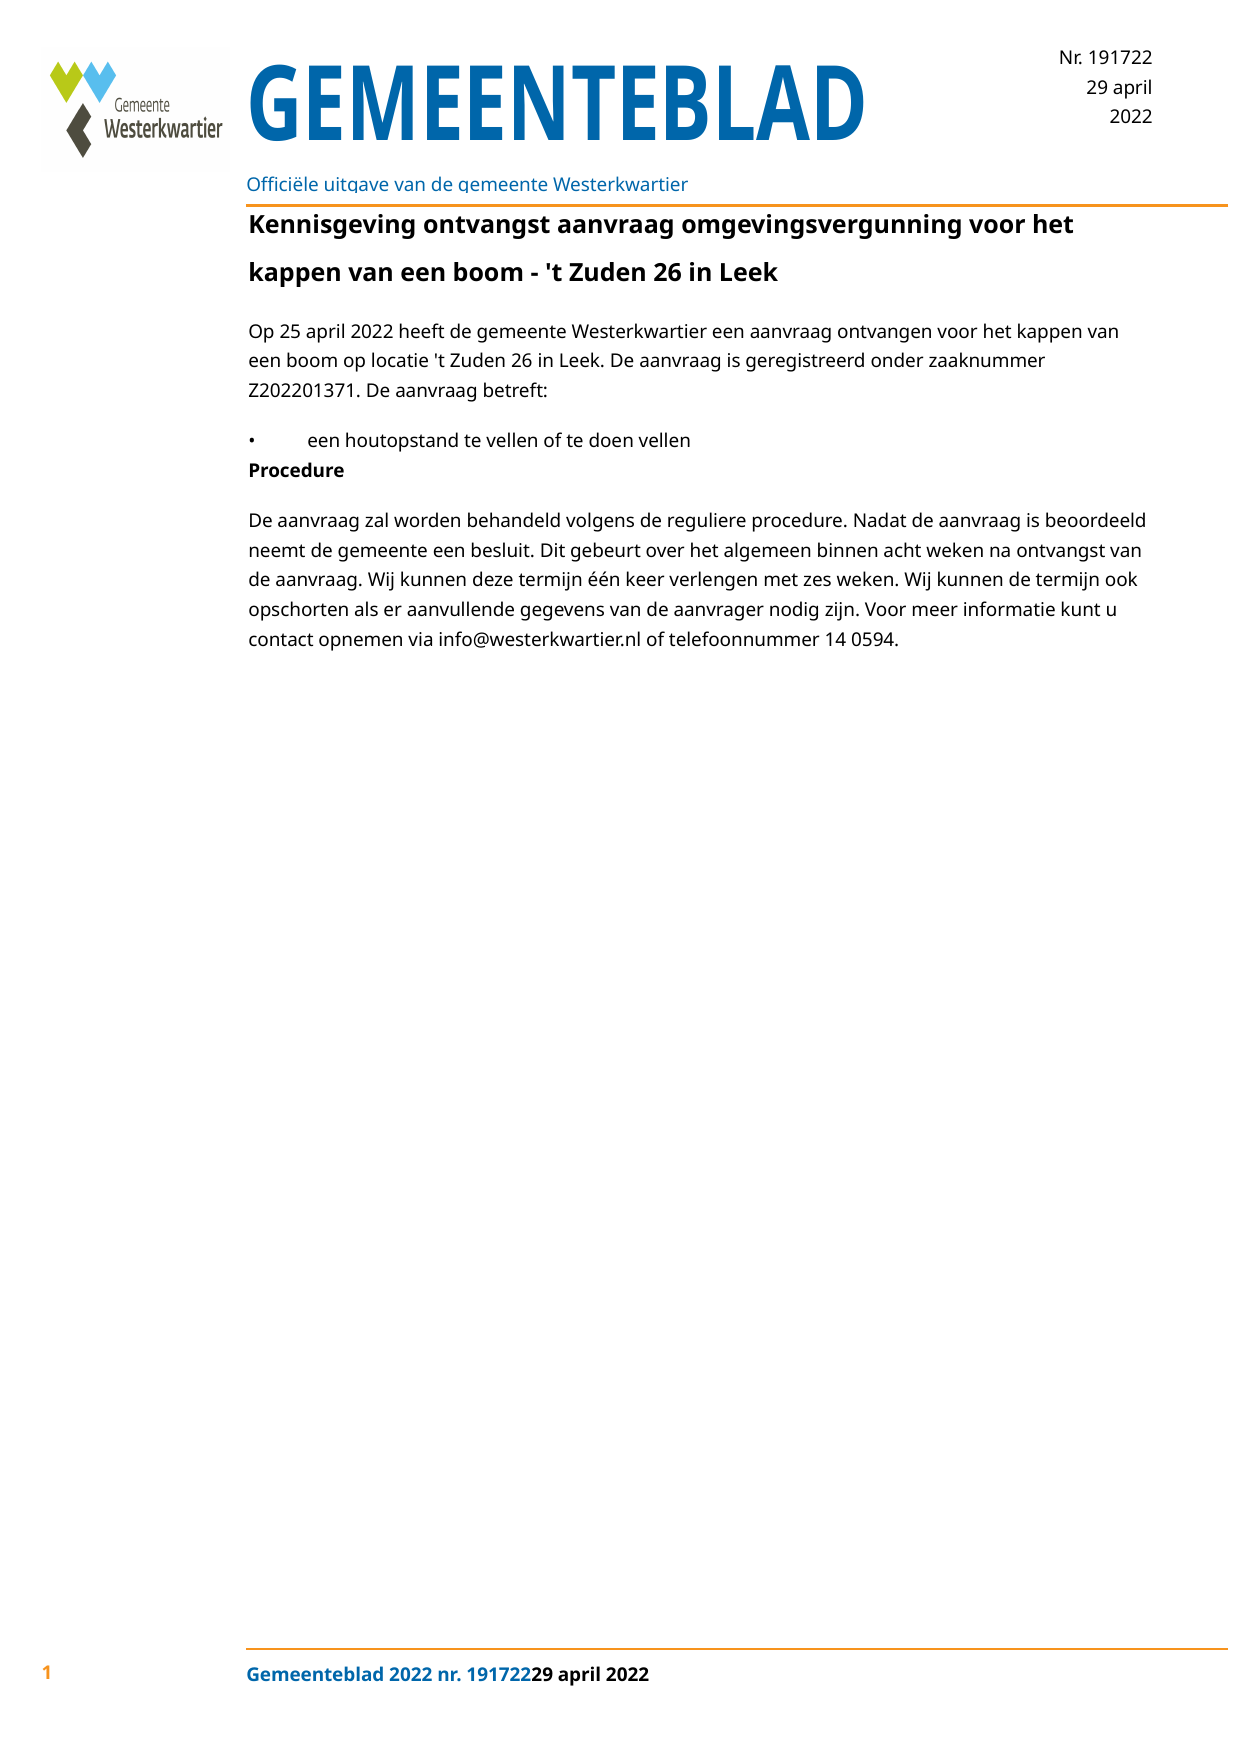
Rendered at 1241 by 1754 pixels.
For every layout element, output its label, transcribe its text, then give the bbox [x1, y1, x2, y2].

list een houtopstand te vellen of te doen vellen [248, 427, 1152, 453]
text De aanvraag zal worden behandeld volgens de reguliere procedure. Nadat de aanvraag is beoordeeld neemt de gemeente een besluit. Dit gebeurt over het algemeen binnen acht weken na ontvangst van de aanvraag. Wij kunnen deze termijn één keer verlengen met zes weken. Wij kunnen de termijn ook opschorten als er aanvullende gegevens van de aanvrager nodig zijn. Voor meer informatie kunt u contact opnemen via info@westerkwartier.nl of telefoonnummer 14 0594. [248, 507, 1152, 652]
text Op 25 april 2022 heeft de gemeente Westerkwartier een aanvraag ontvangen voor het kappen van een boom op locatie 't Zuden 26 in Leek. De aanvraag is geregistreerd onder zaaknummer Z202201371. De aanvraag betreft: [248, 318, 1152, 403]
picture [41, 47, 231, 172]
text Kennisgeving ontvangst aanvraag omgevingsvergunning voor het kappen van een boom - 't Zuden 26 in Leek [248, 207, 1152, 288]
text Procedure [248, 457, 1152, 483]
